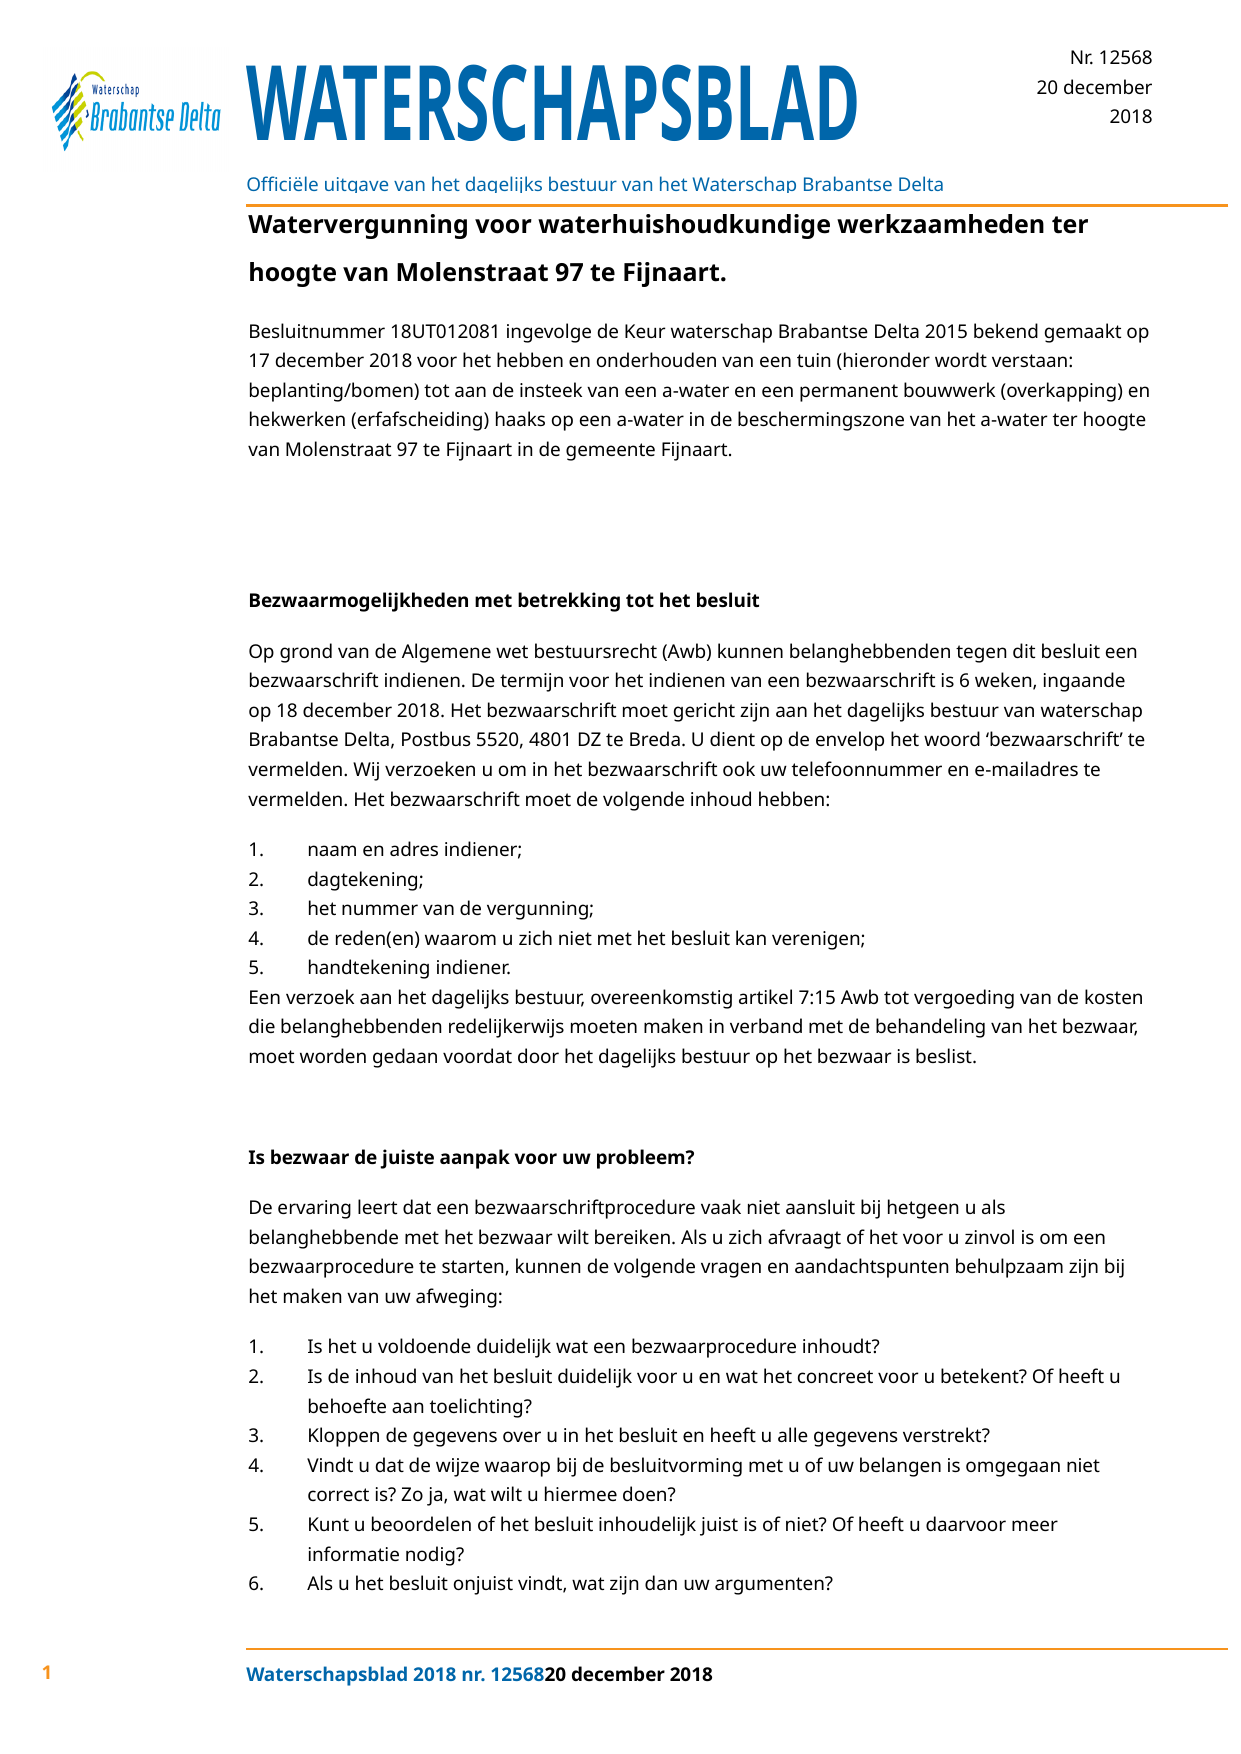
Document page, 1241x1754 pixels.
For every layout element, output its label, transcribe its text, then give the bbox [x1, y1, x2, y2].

list Als u het besluit onjuist vindt, wat zijn dan uw argumenten? [248, 1570, 1152, 1596]
list de reden(en) waarom u zich niet met het besluit kan verenigen; [248, 925, 1152, 951]
text Op grond van de Algemene wet bestuursrecht (Awb) kunnen belanghebbenden tegen dit besluit een bezwaarschrift indienen. De termijn voor het indienen van een bezwaarschrift is 6 weken, ingaande op 18 december 2018. Het bezwaarschrift moet gericht zijn aan het dagelijks bestuur van waterschap Brabantse Delta, Postbus 5520, 4801 DZ te Breda. U dient op de envelop het woord ‘bezwaarschrift’ te vermelden. Wij verzoeken u om in het bezwaarschrift ook uw telefoonnummer en e‑mailadres te vermelden. Het bezwaarschrift moet de volgende inhoud hebben: [248, 638, 1152, 812]
list Kloppen de gegevens over u in het besluit en heeft u alle gegevens verstrekt? [248, 1422, 1152, 1448]
text Watervergunning voor waterhuishoudkundige werkzaamheden ter hoogte van Molenstraat 97 te Fijnaart. [248, 207, 1152, 288]
list dagtekening; [248, 866, 1152, 892]
text De ervaring leert dat een bezwaarschriftprocedure vaak niet aansluit bij hetgeen u als belanghebbende met het bezwaar wilt bereiken. Als u zich afvraagt of het voor u zinvol is om een bezwaarprocedure te starten, kunnen de volgende vragen en aandachtspunten behulpzaam zijn bij het maken van uw afweging: [248, 1194, 1152, 1309]
text Is bezwaar de juiste aanpak voor uw probleem? [248, 1144, 1152, 1170]
text Besluitnummer 18UT012081 ingevolge de Keur waterschap Brabantse Delta 2015 bekend gemaakt op 17 december 2018 voor het hebben en onderhouden van een tuin (hieronder wordt verstaan: beplanting/bomen) tot aan de insteek van een a-water en een permanent bouwwerk (overkapping) en hekwerken (erfafscheiding) haaks op een a-water in de beschermingszone van het a-water ter hoogte van Molenstraat 97 te Fijnaart in de gemeente Fijnaart. [248, 318, 1152, 462]
list het nummer van de vergunning; [248, 895, 1152, 921]
list Vindt u dat de wijze waarop bij de besluitvorming met u of uw belangen is omgegaan niet correct is? Zo ja, wat wilt u hiermee doen? [248, 1452, 1152, 1507]
list handtekening indiener. [248, 954, 1152, 980]
text Een verzoek aan het dagelijks bestuur, overeenkomstig artikel 7:15 Awb tot vergoeding van de kosten die belanghebbenden redelijkerwijs moeten maken in verband met de behandeling van het bezwaar, moet worden gedaan voordat door het dagelijks bestuur op het bezwaar is beslist. [248, 984, 1152, 1069]
list naam en adres indiener; [248, 836, 1152, 862]
text Bezwaarmogelijkheden met betrekking tot het besluit [248, 587, 1152, 613]
list Kunt u beoordelen of het besluit inhoudelijk juist is of niet? Of heeft u daarvoor meer informatie nodig? [248, 1511, 1152, 1567]
picture [41, 47, 231, 172]
list Is de inhoud van het besluit duidelijk voor u en wat het concreet voor u betekent? Of heeft u behoefte aan toelichting? [248, 1363, 1152, 1419]
list Is het u voldoende duidelijk wat een bezwaarprocedure inhoudt? [248, 1334, 1152, 1359]
